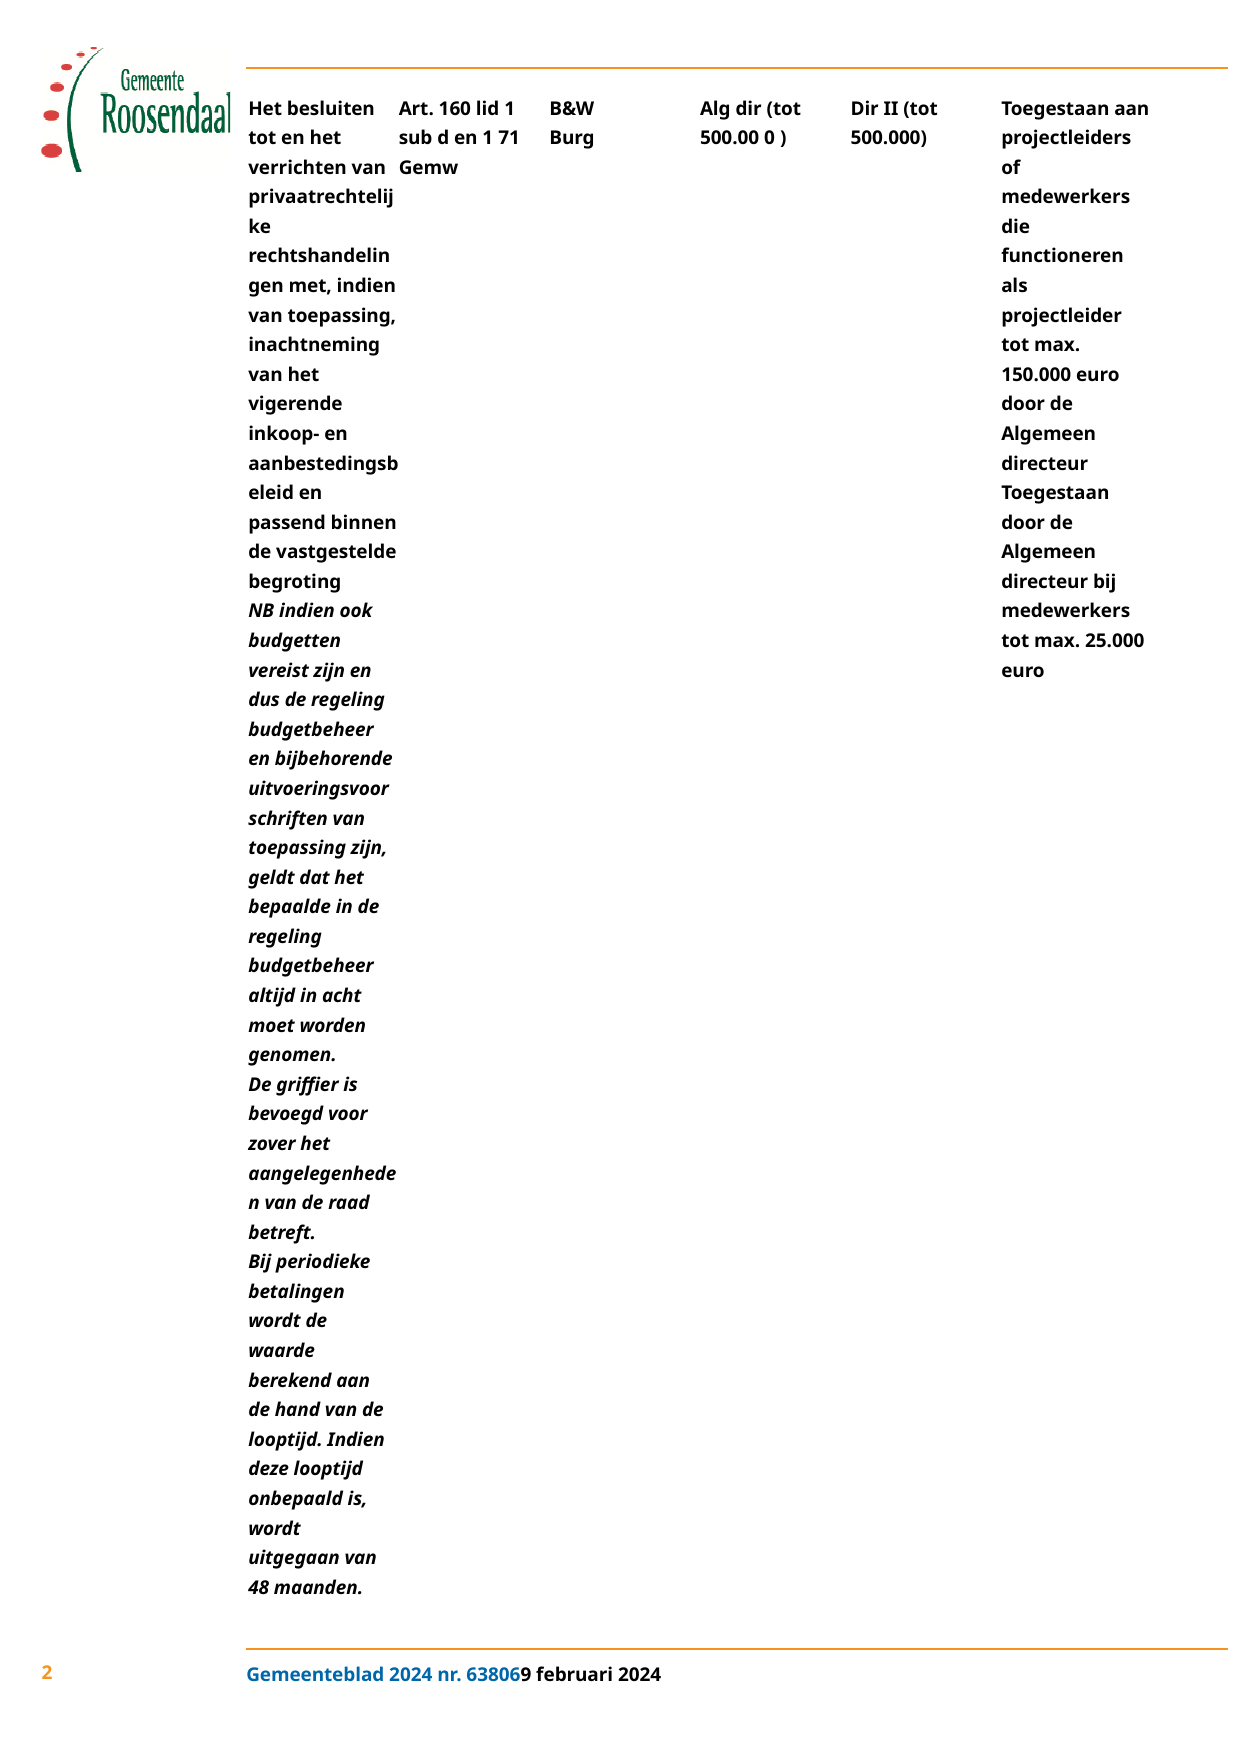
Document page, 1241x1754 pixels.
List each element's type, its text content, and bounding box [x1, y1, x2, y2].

table_cell Het besluiten tot en het verrichten van privaatrechtelijke rechtshandelingen met, indien van toepassing, inachtneming van het vigerende inkoop- en aanbestedingsbeleid en passend binnen de vastgestelde begroting NB indien ook budgetten vereist zijn en dus de regeling budgetbeheer en bijbehorende uitvoeringsvoorschriften van toepassing zijn, geldt dat het bepaalde in de regeling budgetbeheer altijd in acht moet worden genomen. De griffier is bevoegd voor zover het aangelegenheden van de raad betreft. Bij periodieke betalingen wordt de waarde berekend aan de hand van de looptijd. Indien deze looptijd onbepaald is, wordt uitgegaan van 48 maanden. [248, 95, 398, 1600]
table_cell Alg dir (tot 500.00 0 ) [700, 95, 850, 1600]
table_cell Art. 160 lid 1 sub d en 1 71 Gemw [399, 95, 549, 1600]
table_cell Toegestaan aan projectleiders of medewerkers die functioneren als projectleider tot max. 150.000 euro door de Algemeen directeur Toegestaan door de Algemeen directeur bij medewerkers tot max. 25.000 euro [1001, 95, 1152, 1600]
picture [41, 47, 231, 172]
table_cell Dir II (tot 500.000) [850, 95, 1001, 1600]
table_cell B&W Burg [549, 95, 700, 1600]
